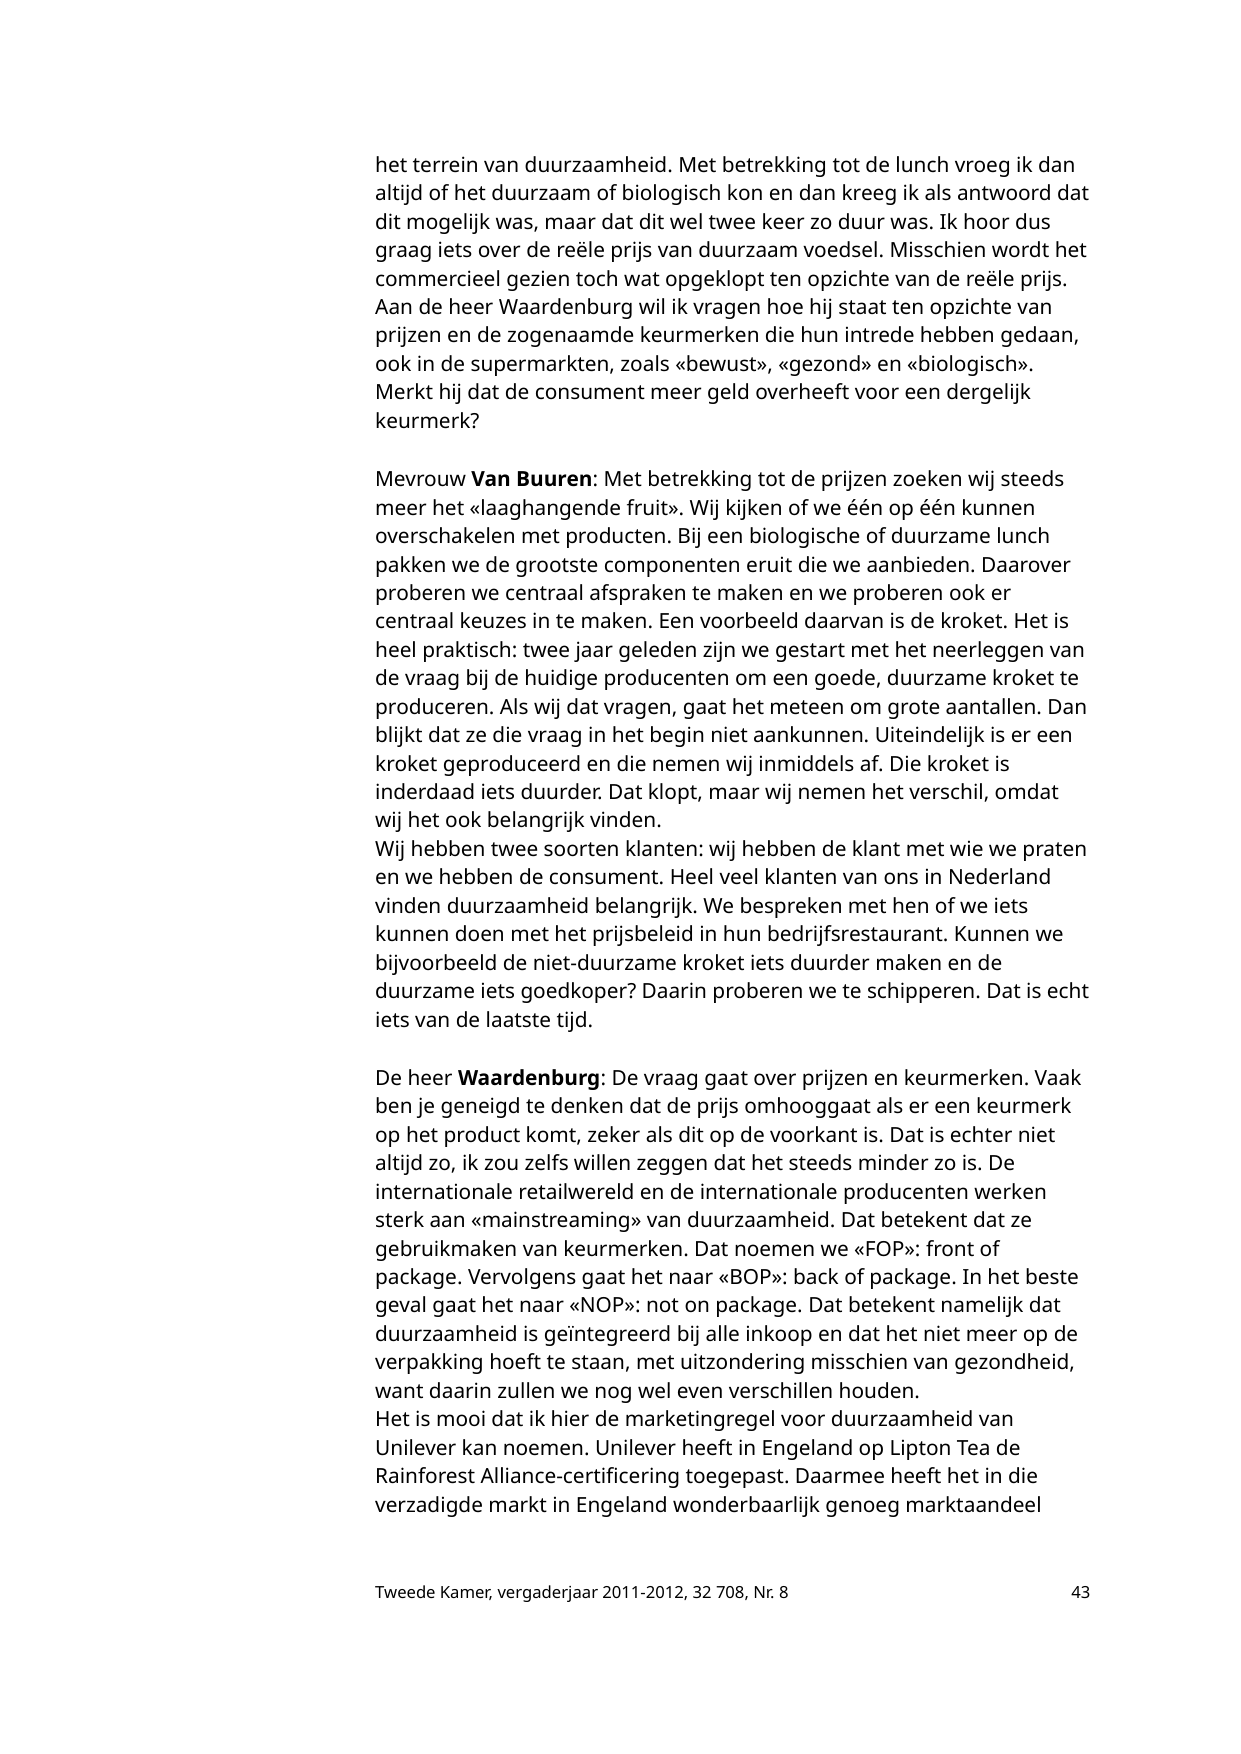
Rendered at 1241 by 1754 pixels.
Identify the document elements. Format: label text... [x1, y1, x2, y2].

text Wij hebben twee soorten klanten: wij hebben de klant met wie we praten en we hebben de consument. Heel veel klanten van ons in Nederland vinden duurzaamheid belangrijk. We bespreken met hen of we iets kunnen doen met het prijsbeleid in hun bedrijfsrestaurant. Kunnen we bijvoorbeeld de niet-duurzame kroket iets duurder maken en de duurzame iets goedkoper? Daarin proberen we te schipperen. Dat is echt iets van de laatste tijd. [375, 834, 1090, 1033]
text het terrein van duurzaamheid. Met betrekking tot de lunch vroeg ik dan altijd of het duurzaam of biologisch kon en dan kreeg ik als antwoord dat dit mogelijk was, maar dat dit wel twee keer zo duur was. Ik hoor dus graag iets over de reële prijs van duurzaam voedsel. Misschien wordt het commercieel gezien toch wat opgeklopt ten opzichte van de reële prijs. [375, 150, 1090, 292]
text Het is mooi dat ik hier de marketingregel voor duurzaamheid van Unilever kan noemen. Unilever heeft in Engeland op Lipton Tea de Rainforest Alliance-certificering toegepast. Daarmee heeft het in die verzadigde markt in Engeland wonderbaarlijk genoeg marktaandeel [375, 1404, 1090, 1518]
text Aan de heer Waardenburg wil ik vragen hoe hij staat ten opzichte van prijzen en de zogenaamde keurmerken die hun intrede hebben gedaan, ook in de supermarkten, zoals «bewust», «gezond» en «biologisch». Merkt hij dat de consument meer geld overheeft voor een dergelijk keurmerk? [375, 292, 1090, 434]
text Mevrouw Van Buuren: Met betrekking tot de prijzen zoeken wij steeds meer het «laaghangende fruit». Wij kijken of we één op één kunnen overschakelen met producten. Bij een biologische of duurzame lunch pakken we de grootste componenten eruit die we aanbieden. Daarover proberen we centraal afspraken te maken en we proberen ook er centraal keuzes in te maken. Een voorbeeld daarvan is de kroket. Het is heel praktisch: twee jaar geleden zijn we gestart met het neerleggen van de vraag bij de huidige producenten om een goede, duurzame kroket te produceren. Als wij dat vragen, gaat het meteen om grote aantallen. Dan blijkt dat ze die vraag in het begin niet aankunnen. Uiteindelijk is er een kroket geproduceerd en die nemen wij inmiddels af. Die kroket is inderdaad iets duurder. Dat klopt, maar wij nemen het verschil, omdat wij het ook belangrijk vinden. [375, 464, 1090, 834]
text De heer Waardenburg: De vraag gaat over prijzen en keurmerken. Vaak ben je geneigd te denken dat de prijs omhooggaat als er een keurmerk op het product komt, zeker als dit op de voorkant is. Dat is echter niet altijd zo, ik zou zelfs willen zeggen dat het steeds minder zo is. De internationale retailwereld en de internationale producenten werken sterk aan «mainstreaming» van duurzaamheid. Dat betekent dat ze gebruikmaken van keurmerken. Dat noemen we «FOP»: front of package. Vervolgens gaat het naar «BOP»: back of package. In het beste geval gaat het naar «NOP»: not on package. Dat betekent namelijk dat duurzaamheid is geïntegreerd bij alle inkoop en dat het niet meer op de verpakking hoeft te staan, met uitzondering misschien van gezondheid, want daarin zullen we nog wel even verschillen houden. [375, 1063, 1090, 1404]
